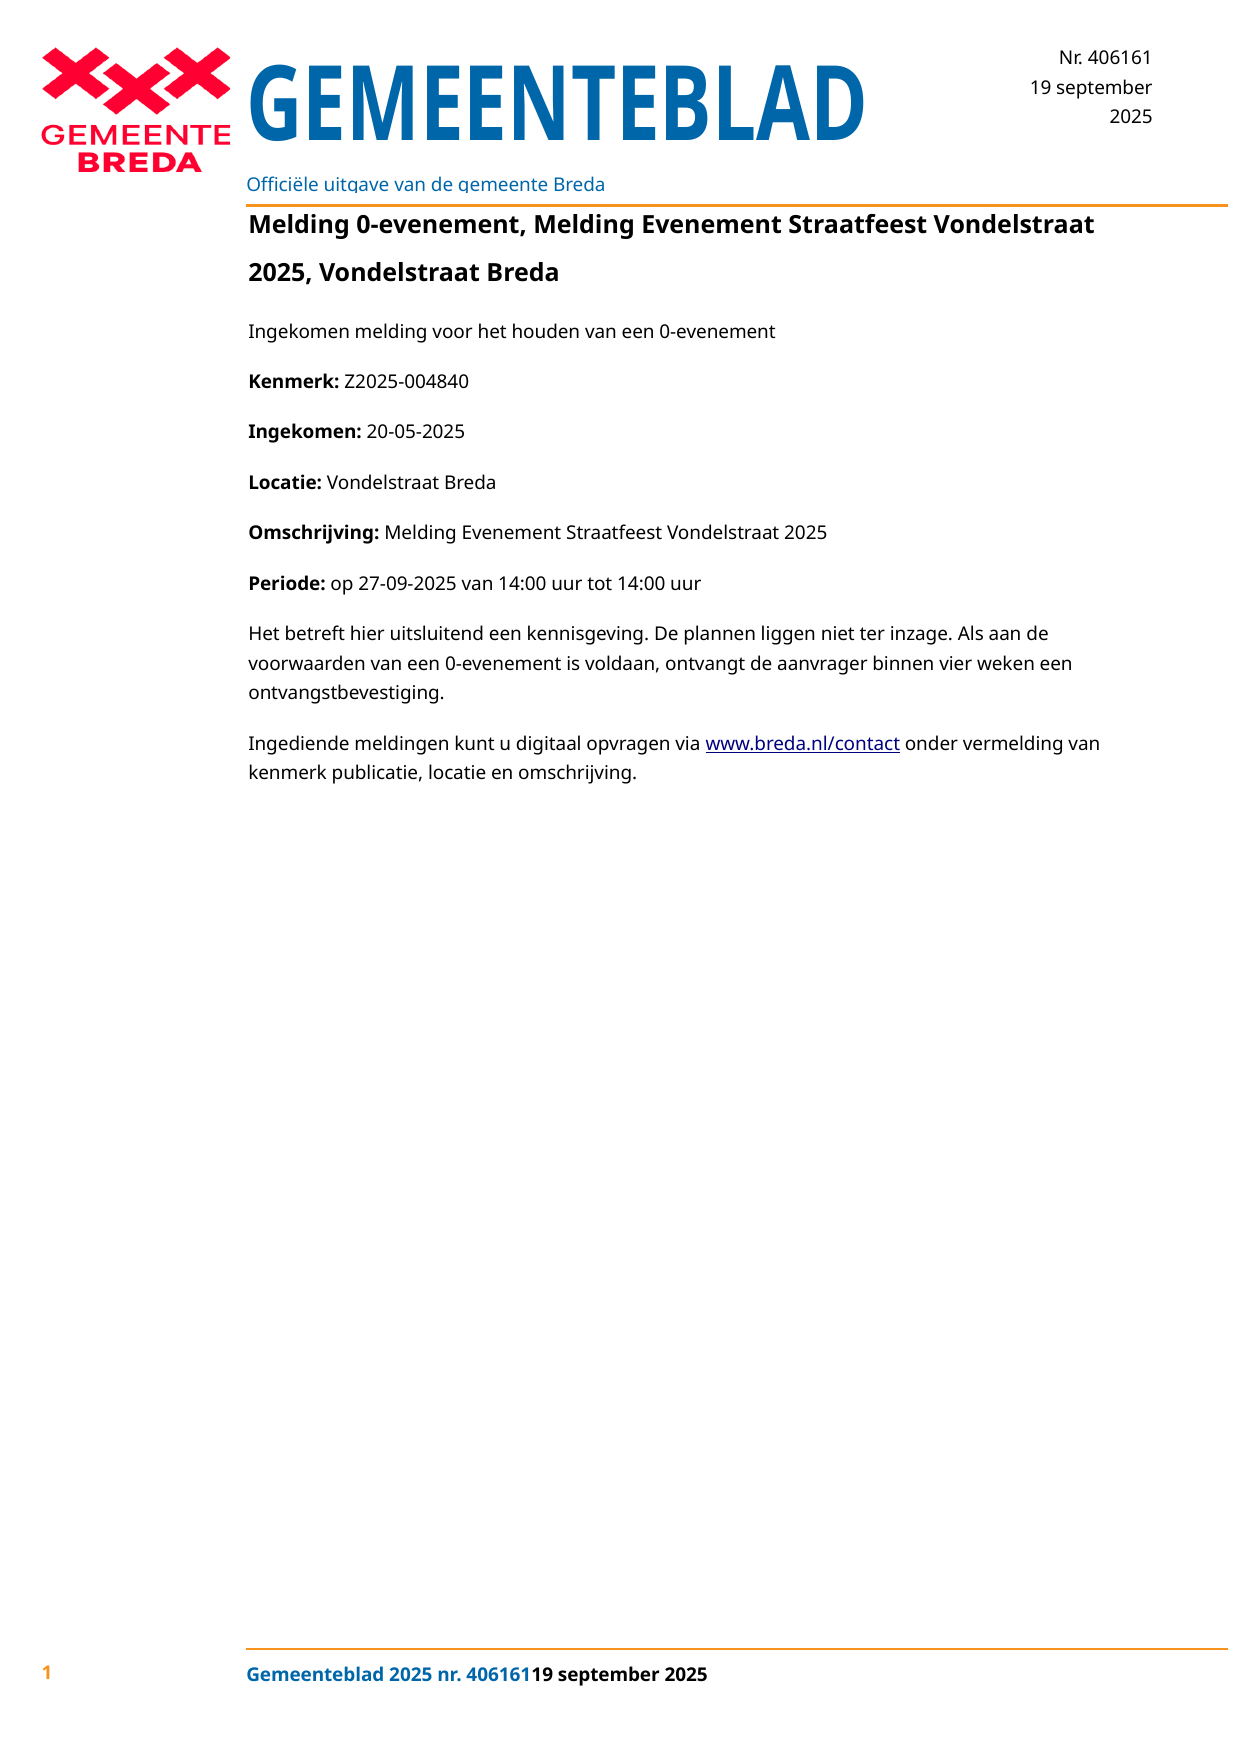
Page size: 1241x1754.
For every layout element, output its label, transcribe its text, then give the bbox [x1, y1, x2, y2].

text Locatie: Vondelstraat Breda [248, 469, 1152, 495]
text Het betreft hier uitsluitend een kennisgeving. De plannen liggen niet ter inzage. Als aan de voorwaarden van een 0-evenement is voldaan, ontvangt de aanvrager binnen vier weken een ontvangstbevestiging. [248, 620, 1152, 705]
text Kenmerk: Z2025-004840 [248, 368, 1152, 394]
text Periode: op 27-09-2025 van 14:00 uur tot 14:00 uur [248, 570, 1152, 596]
text Ingediende meldingen kunt u digitaal opvragen via www.breda.nl/contact onder vermelding van kenmerk publicatie, locatie en omschrijving. [248, 730, 1152, 785]
text Ingekomen melding voor het houden van een 0-evenement [248, 318, 1152, 344]
text Omschrijving: Melding Evenement Straatfeest Vondelstraat 2025 [248, 519, 1152, 545]
text Melding 0-evenement, Melding Evenement Straatfeest Vondelstraat 2025, Vondelstraat Breda [248, 207, 1152, 288]
picture [41, 47, 231, 172]
text Ingekomen: 20-05-2025 [248, 419, 1152, 444]
